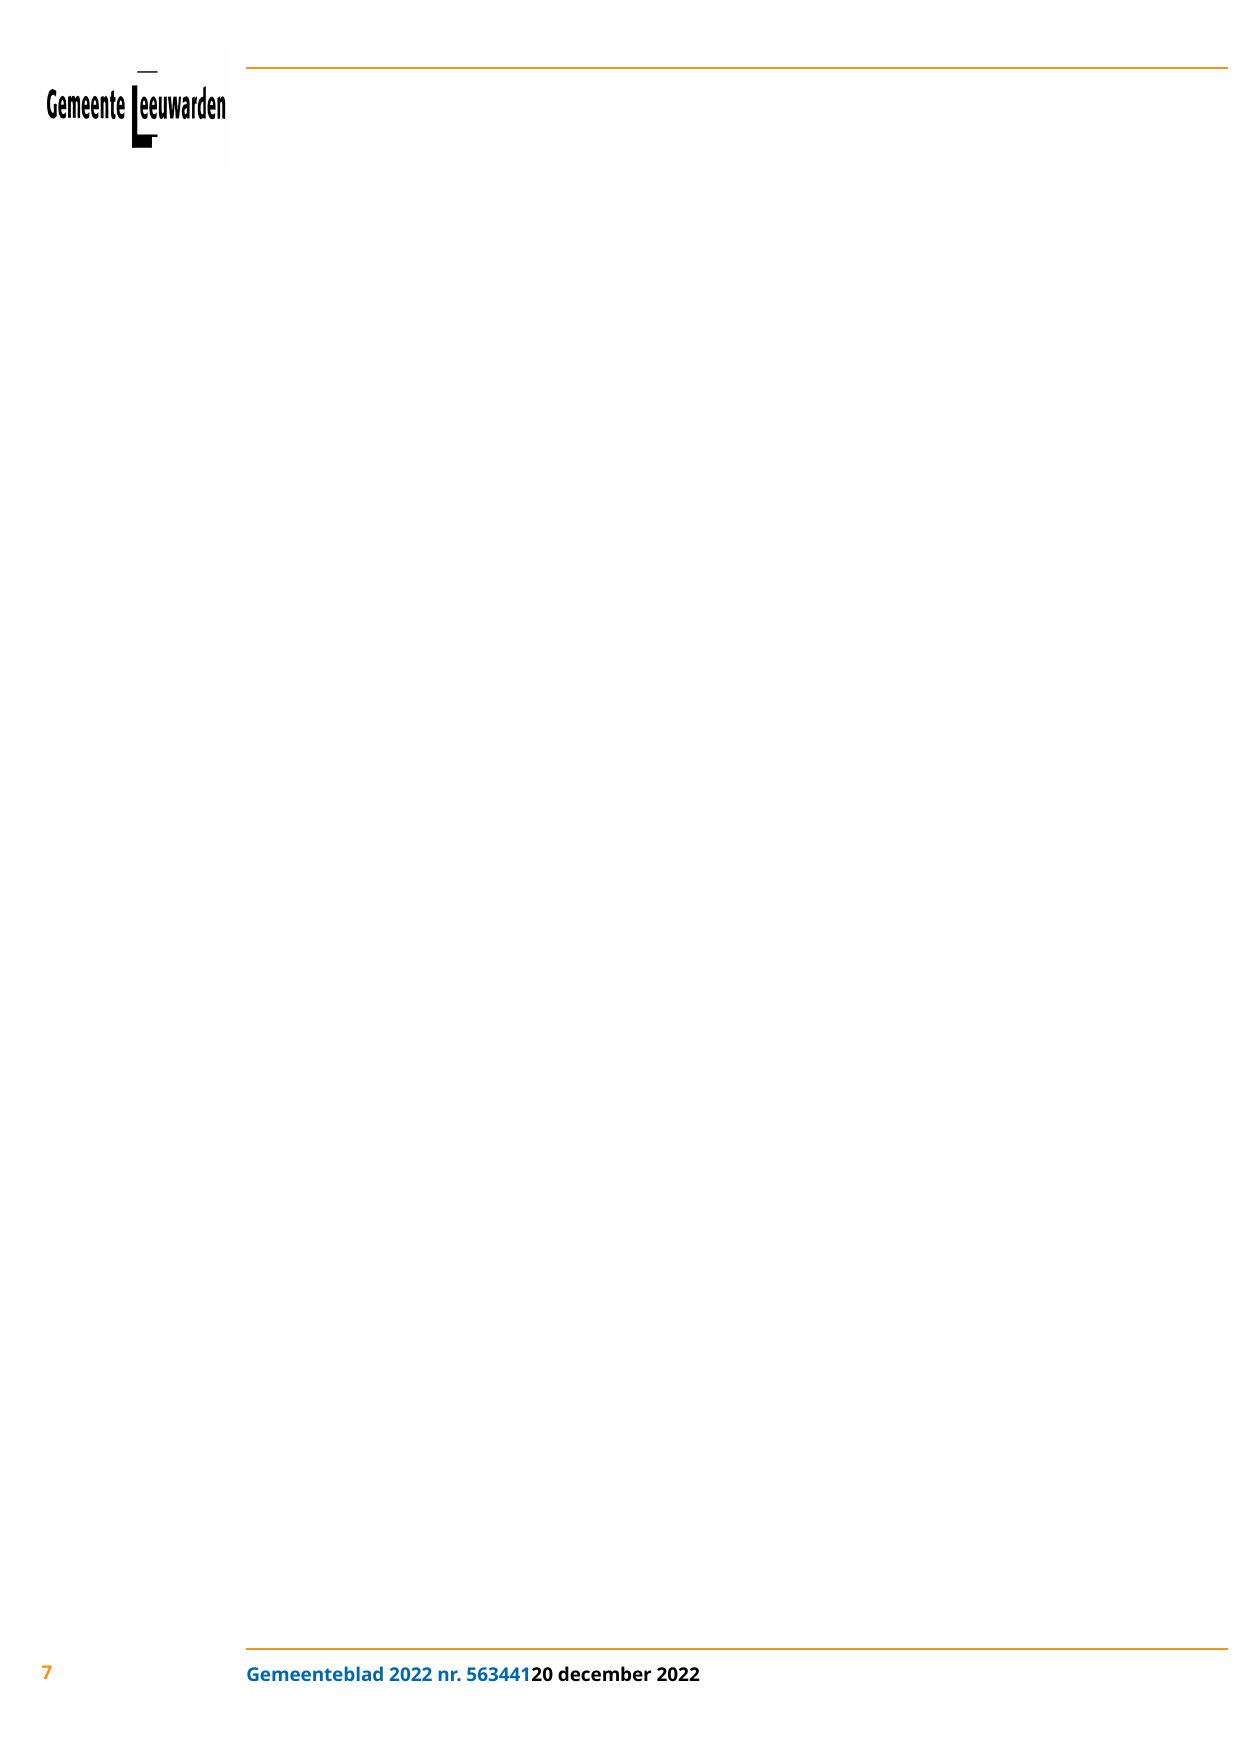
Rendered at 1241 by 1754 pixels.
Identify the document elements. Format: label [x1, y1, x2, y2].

picture [41, 47, 231, 172]
